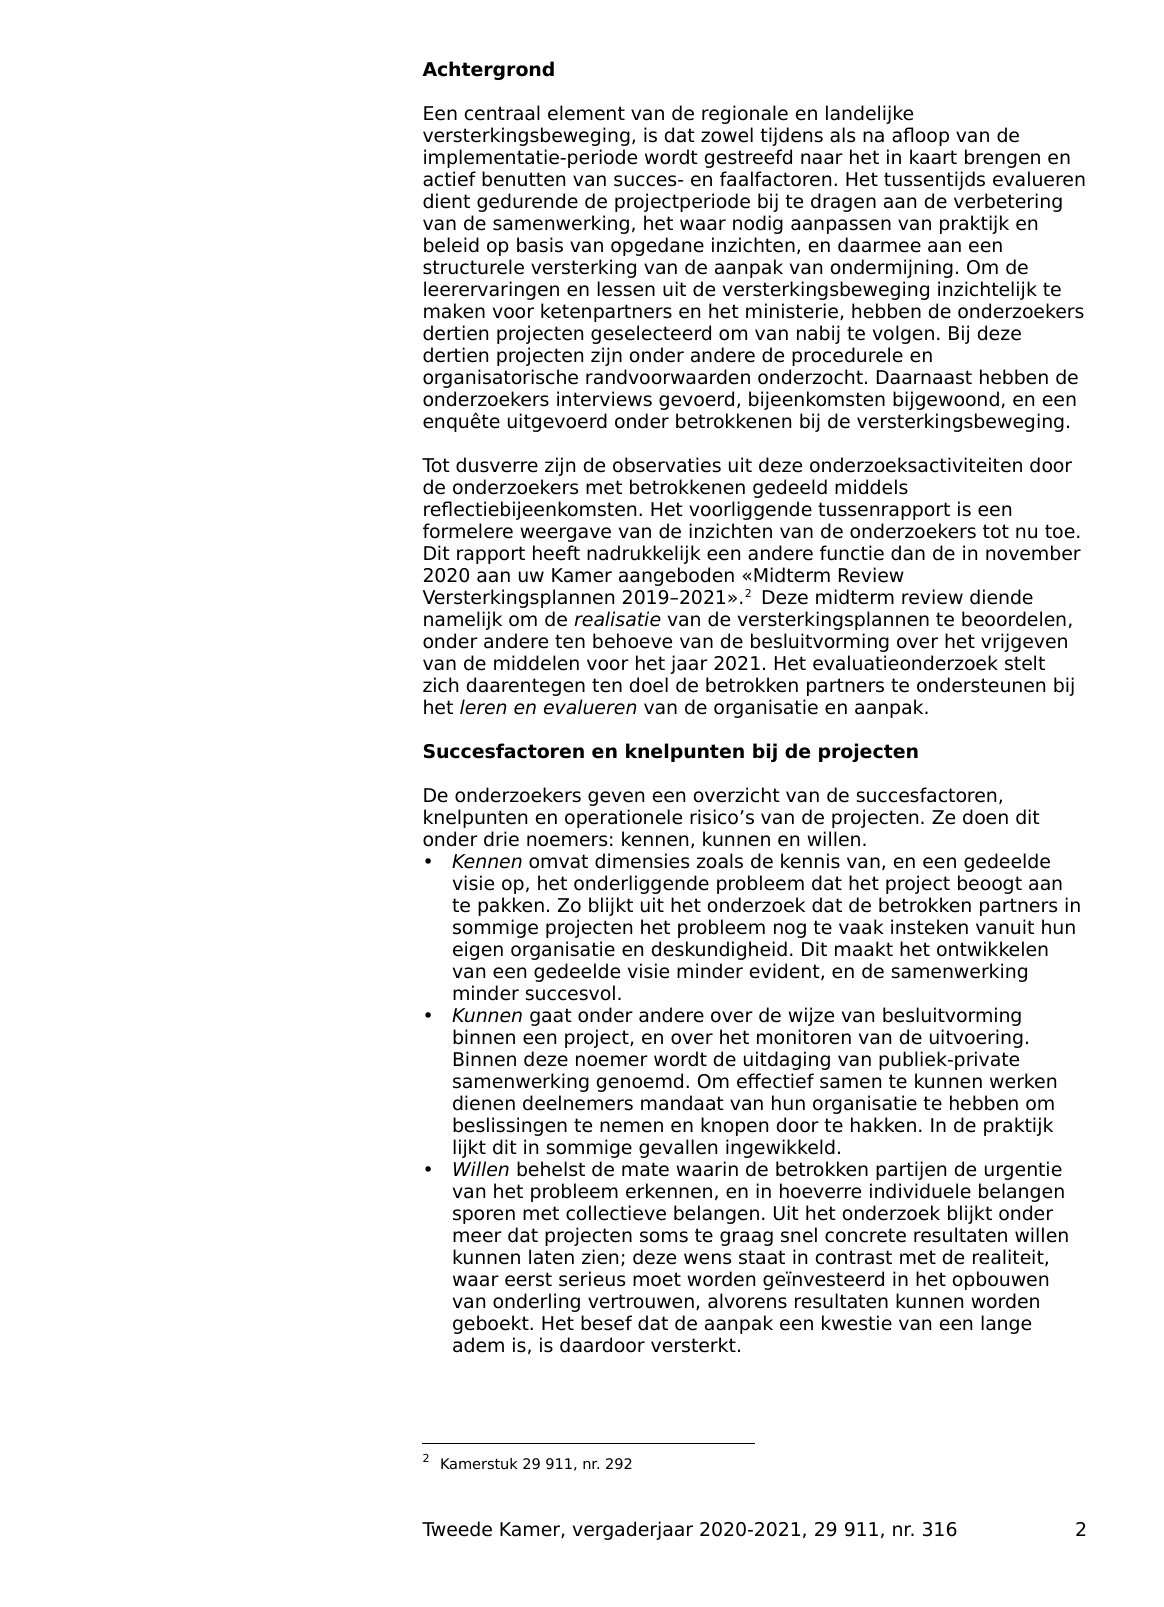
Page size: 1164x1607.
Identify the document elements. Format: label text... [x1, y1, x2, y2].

text • Kennen omvat dimensies zoals de kennis van, en een gedeelde visie op, het onderliggende probleem dat het project beoogt aan te pakken. Zo blijkt uit het onderzoek dat de betrokken partners in sommige projecten het probleem nog te vaak insteken vanuit hun eigen organisatie en deskundigheid. Dit maakt het ontwikkelen van een gedeelde visie minder evident, en de samenwerking minder succesvol. [422, 851, 1087, 1005]
text Tot dusverre zijn de observaties uit deze onderzoeksactiviteiten door de onderzoekers met betrokkenen gedeeld middels reflectiebijeenkomsten. Het voorliggende tussenrapport is een formelere weergave van de inzichten van de onderzoekers tot nu toe. Dit rapport heeft nadrukkelijk een andere functie dan de in november 2020 aan uw Kamer aangeboden «Midterm Review Versterkingsplannen 2019–2021». Deze midterm review diende namelijk om de realisatie van de versterkingsplannen te beoordelen, onder andere ten behoeve van de besluitvorming over het vrijgeven van de middelen voor het jaar 2021. Het evaluatieonderzoek stelt zich daarentegen ten doel de betrokken partners te ondersteunen bij het leren en evalueren van de organisatie en aanpak. [422, 455, 1087, 719]
text • Willen behelst de mate waarin de betrokken partijen de urgentie van het probleem erkennen, en in hoeverre individuele belangen sporen met collectieve belangen. Uit het onderzoek blijkt onder meer dat projecten soms te graag snel concrete resultaten willen kunnen laten zien; deze wens staat in contrast met de realiteit, waar eerst serieus moet worden geïnvesteerd in het opbouwen van onderling vertrouwen, alvorens resultaten kunnen worden geboekt. Het besef dat de aanpak een kwestie van een lange adem is, is daardoor versterkt. [422, 1159, 1087, 1357]
text Kamerstuk 29 911, nr. 292 [422, 1452, 1087, 1474]
text • Kunnen gaat onder andere over de wijze van besluitvorming binnen een project, en over het monitoren van de uitvoering. Binnen deze noemer wordt de uitdaging van publiek-private samenwerking genoemd. Om effectief samen te kunnen werken dienen deelnemers mandaat van hun organisatie te hebben om beslissingen te nemen en knopen door te hakken. In de praktijk lijkt dit in sommige gevallen ingewikkeld. [422, 1005, 1087, 1159]
subtitle Succesfactoren en knelpunten bij de projecten [422, 741, 1087, 763]
text De onderzoekers geven een overzicht van de succesfactoren, knelpunten en operationele risico’s van de projecten. Ze doen dit onder drie noemers: kennen, kunnen en willen. [422, 785, 1087, 851]
text Een centraal element van de regionale en landelijke versterkingsbeweging, is dat zowel tijdens als na afloop van de implementatie-periode wordt gestreefd naar het in kaart brengen en actief benutten van succes- en faalfactoren. Het tussentijds evalueren dient gedurende de projectperiode bij te dragen aan de verbetering van de samenwerking, het waar nodig aanpassen van praktijk en beleid op basis van opgedane inzichten, en daarmee aan een structurele versterking van de aanpak van ondermijning. Om de leerervaringen en lessen uit de versterkingsbeweging inzichtelijk te maken voor ketenpartners en het ministerie, hebben de onderzoekers dertien projecten geselecteerd om van nabij te volgen. Bij deze dertien projecten zijn onder andere de procedurele en organisatorische randvoorwaarden onderzocht. Daarnaast hebben de onderzoekers interviews gevoerd, bijeenkomsten bijgewoond, en een enquête uitgevoerd onder betrokkenen bij de versterkingsbeweging. [422, 103, 1087, 433]
subtitle Achtergrond [422, 59, 1087, 81]
